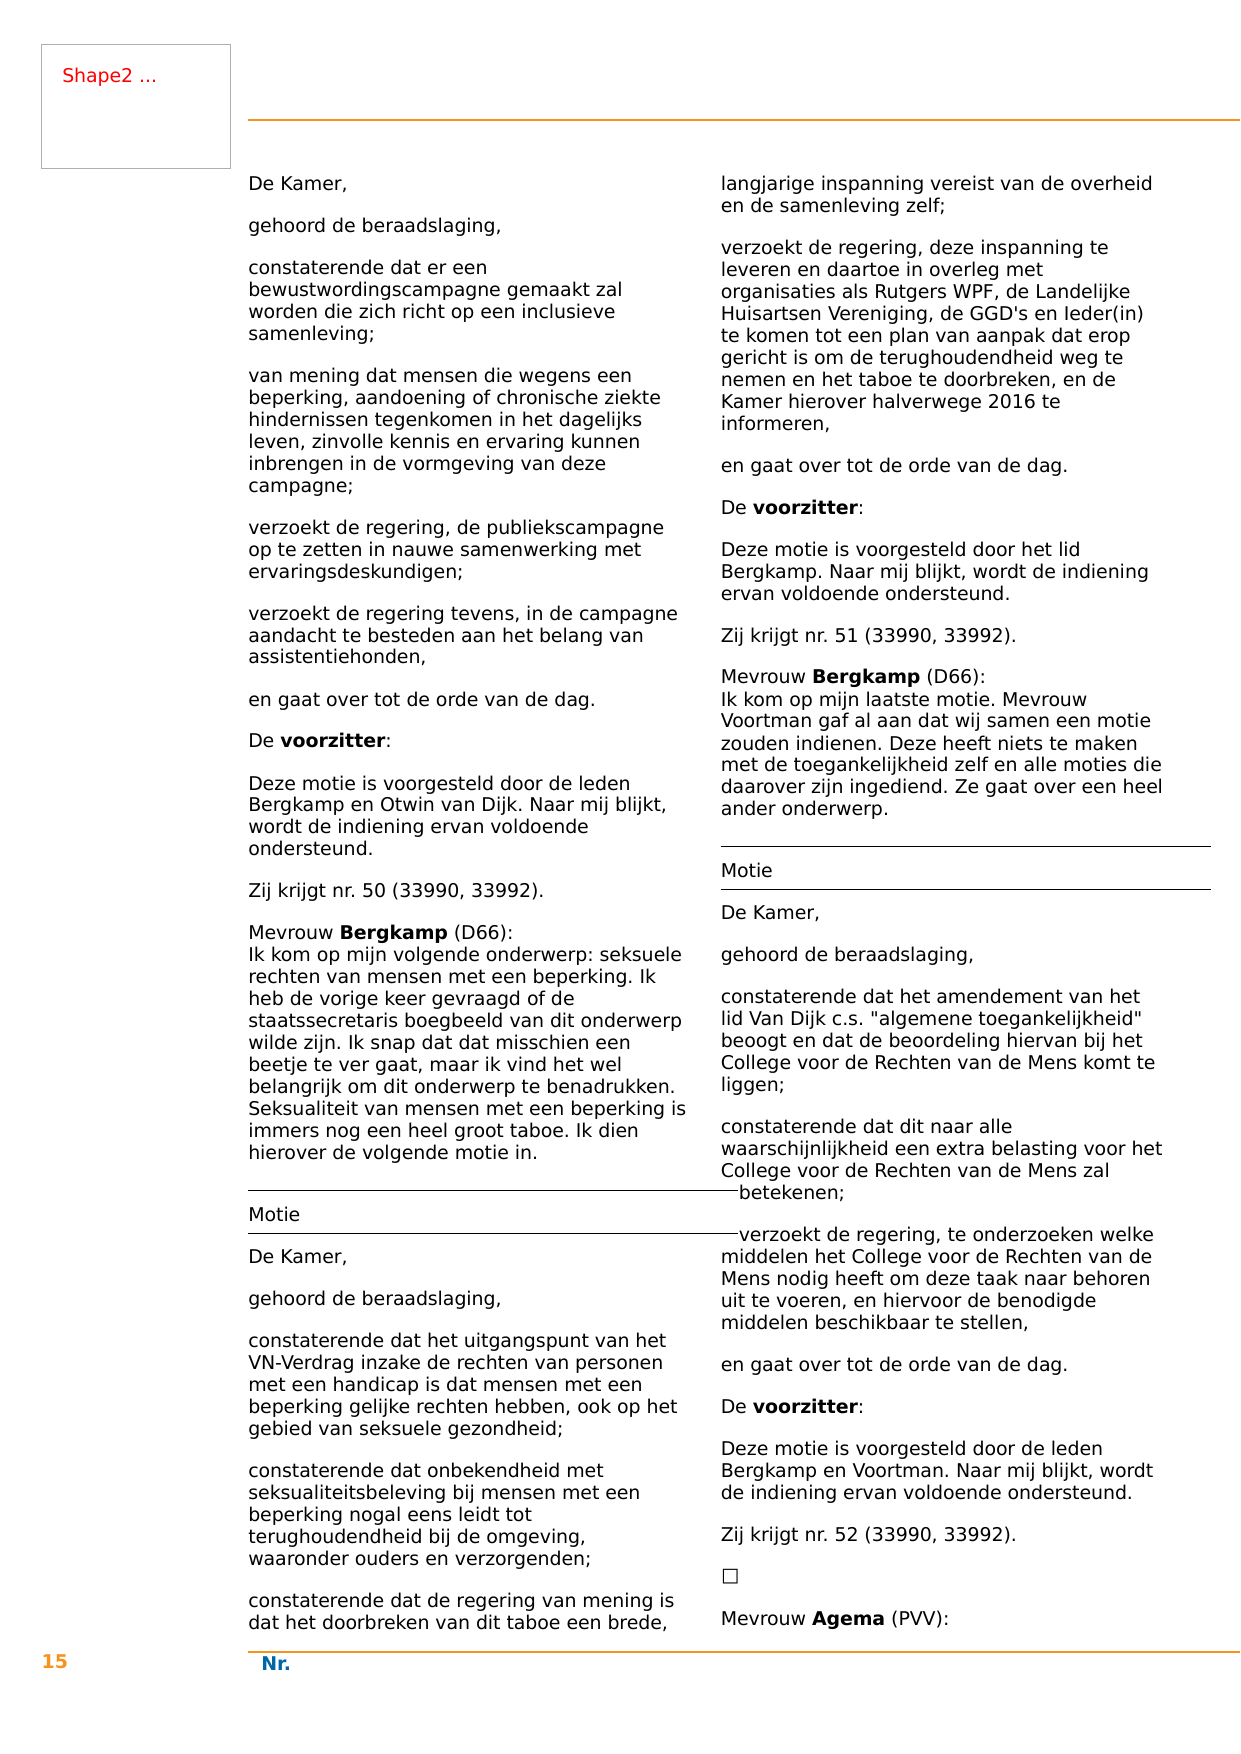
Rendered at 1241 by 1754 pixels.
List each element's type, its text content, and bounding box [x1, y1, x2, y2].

text Deze motie is voorgesteld door de leden Bergkamp en Otwin van Dijk. Naar mij blijkt, wordt de indiening ervan voldoende ondersteund. [248, 772, 691, 860]
text Mevrouw Bergkamp (D66): [248, 922, 691, 944]
text constaterende dat dit naar alle waarschijnlijkheid een extra belasting voor het College voor de Rechten van de Mens zal betekenen; [721, 1116, 1163, 1204]
text Deze motie is voorgesteld door de leden Bergkamp en Voortman. Naar mij blijkt, wordt de indiening ervan voldoende ondersteund. [721, 1438, 1163, 1504]
text ⬜ [721, 1566, 1163, 1588]
text en gaat over tot de orde van de dag. [721, 454, 1163, 477]
text Zij krijgt nr. 52 (33990, 33992). [721, 1524, 1163, 1546]
text Mevrouw Bergkamp (D66): [721, 666, 1163, 688]
text De voorzitter: [721, 1396, 1163, 1418]
text gehoord de beraadslaging, [248, 215, 691, 237]
text constaterende dat de regering van mening is dat het doorbreken van dit taboe een brede, [248, 1590, 691, 1634]
text langjarige inspanning vereist van de overheid en de samenleving zelf; [721, 173, 1163, 217]
text verzoekt de regering, de publiekscampagne op te zetten in nauwe samenwerking met ervaringsdeskundigen; [248, 517, 691, 582]
text Zij krijgt nr. 51 (33990, 33992). [721, 624, 1163, 646]
text Deze motie is voorgesteld door het lid Bergkamp. Naar mij blijkt, wordt de indiening ervan voldoende ondersteund. [721, 538, 1163, 604]
text constaterende dat onbekendheid met seksualiteitsbeleving bij mensen met een beperking nogal eens leidt tot terughoudendheid bij de omgeving, waaronder ouders en verzorgenden; [248, 1460, 691, 1570]
text Ik kom op mijn laatste motie. Mevrouw Voortman gaf al aan dat wij samen een motie zouden indienen. Deze heeft niets te maken met de toegankelijkheid zelf en alle moties die daarover zijn ingediend. Ze gaat over een heel ander onderwerp. [721, 688, 1163, 820]
text Motie [248, 1204, 691, 1226]
text verzoekt de regering tevens, in de campagne aandacht te besteden aan het belang van assistentiehonden, [248, 602, 691, 668]
text verzoekt de regering, deze inspanning te leveren en daartoe in overleg met organisaties als Rutgers WPF, de Landelijke Huisartsen Vereniging, de GGD's en Ieder(in) te komen tot een plan van aanpak dat erop gericht is om de terughoudendheid weg te nemen en het taboe te doorbreken, en de Kamer hierover halverwege 2016 te informeren, [721, 237, 1163, 434]
text constaterende dat het uitgangspunt van het VN-Verdrag inzake de rechten van personen met een handicap is dat mensen met een beperking gelijke rechten hebben, ook op het gebied van seksuele gezondheid; [248, 1330, 691, 1440]
text van mening dat mensen die wegens een beperking, aandoening of chronische ziekte hindernissen tegenkomen in het dagelijks leven, zinvolle kennis en ervaring kunnen inbrengen in de vormgeving van deze campagne; [248, 365, 691, 497]
text en gaat over tot de orde van de dag. [248, 688, 691, 710]
text De Kamer, [248, 173, 691, 195]
text constaterende dat er een bewustwordingscampagne gemaakt zal worden die zich richt op een inclusieve samenleving; [248, 257, 691, 345]
text De voorzitter: [248, 730, 691, 752]
text gehoord de beraadslaging, [248, 1288, 691, 1310]
text De voorzitter: [721, 497, 1163, 518]
text Ik kom op mijn volgende onderwerp: seksuele rechten van mensen met een beperking. Ik heb de vorige keer gevraagd of de staatssecretaris boegbeeld van dit onderwerp wilde zijn. Ik snap dat dat misschien een beetje te ver gaat, maar ik vind het wel belangrijk om dit onderwerp te benadrukken. Seksualiteit van mensen met een beperking is immers nog een heel groot taboe. Ik dien hierover de volgende motie in. [248, 944, 691, 1164]
text Zij krijgt nr. 50 (33990, 33992). [248, 880, 691, 902]
text Mevrouw Agema (PVV): [721, 1608, 1163, 1630]
text gehoord de beraadslaging, [721, 944, 1163, 966]
text verzoekt de regering, te onderzoeken welke middelen het College voor de Rechten van de Mens nodig heeft om deze taak naar behoren uit te voeren, en hiervoor de benodigde middelen beschikbaar te stellen, [721, 1224, 1163, 1334]
text De Kamer, [721, 902, 1163, 924]
text Motie [721, 860, 1163, 882]
text en gaat over tot de orde van de dag. [721, 1354, 1163, 1376]
text constaterende dat het amendement van het lid Van Dijk c.s. "algemene toegankelijkheid" beoogt en dat de beoordeling hiervan bij het College voor de Rechten van de Mens komt te liggen; [721, 986, 1163, 1096]
text De Kamer, [248, 1246, 691, 1268]
